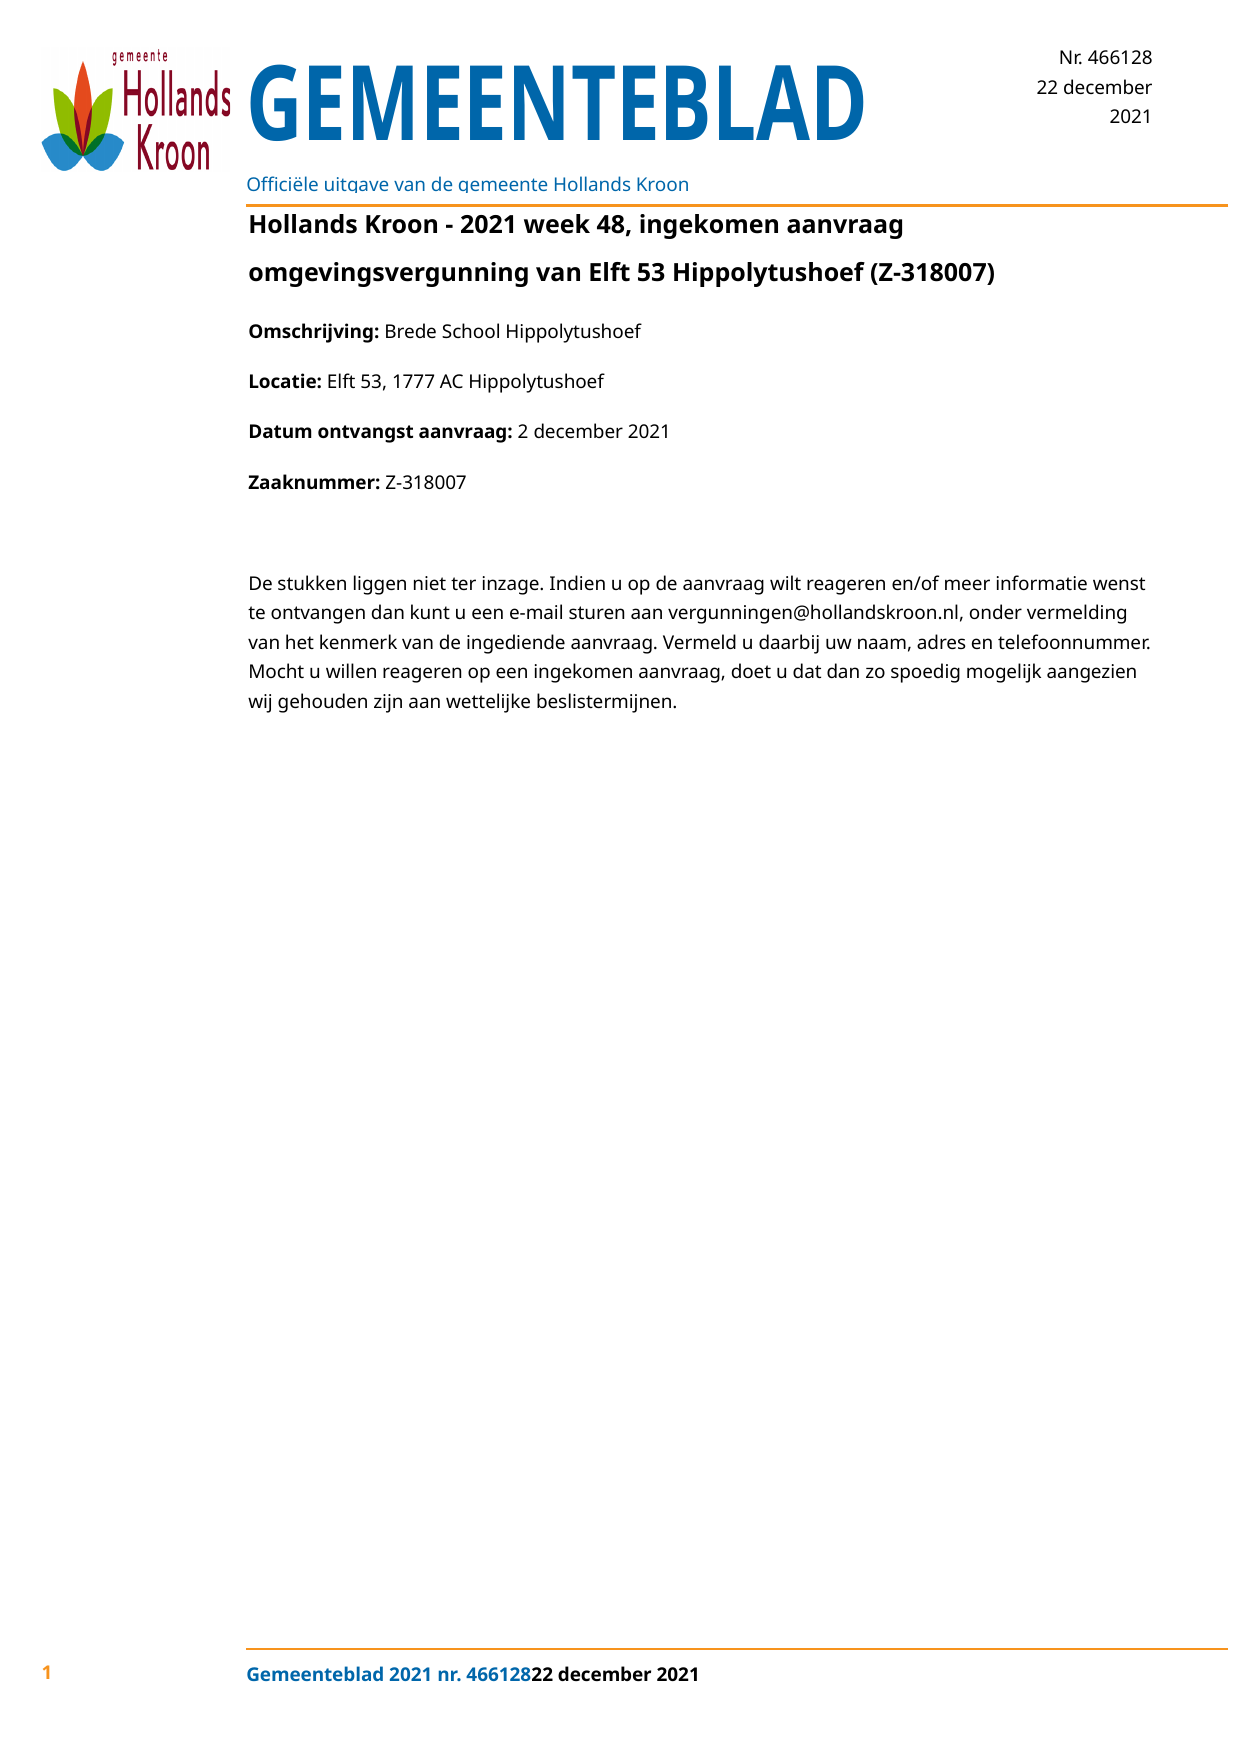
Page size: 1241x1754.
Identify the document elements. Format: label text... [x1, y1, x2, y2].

picture [41, 47, 231, 172]
text Hollands Kroon - 2021 week 48, ingekomen aanvraag omgevingsvergunning van Elft 53 Hippolytushoef (Z-318007) [248, 207, 1152, 288]
text De stukken liggen niet ter inzage. Indien u op de aanvraag wilt reageren en/of meer informatie wenst te ontvangen dan kunt u een e-mail sturen aan vergunningen@hollandskroon.nl, onder vermelding van het kenmerk van de ingediende aanvraag. Vermeld u daarbij uw naam, adres en telefoonnummer. Mocht u willen reageren op een ingekomen aanvraag, doet u dat dan zo spoedig mogelijk aangezien wij gehouden zijn aan wettelijke beslistermijnen. [248, 570, 1152, 714]
text Datum ontvangst aanvraag: 2 december 2021 [248, 419, 1152, 444]
text Locatie: Elft 53, 1777 AC Hippolytushoef [248, 368, 1152, 394]
text Zaaknummer: Z-318007 [248, 469, 1152, 495]
text Omschrijving: Brede School Hippolytushoef [248, 318, 1152, 344]
